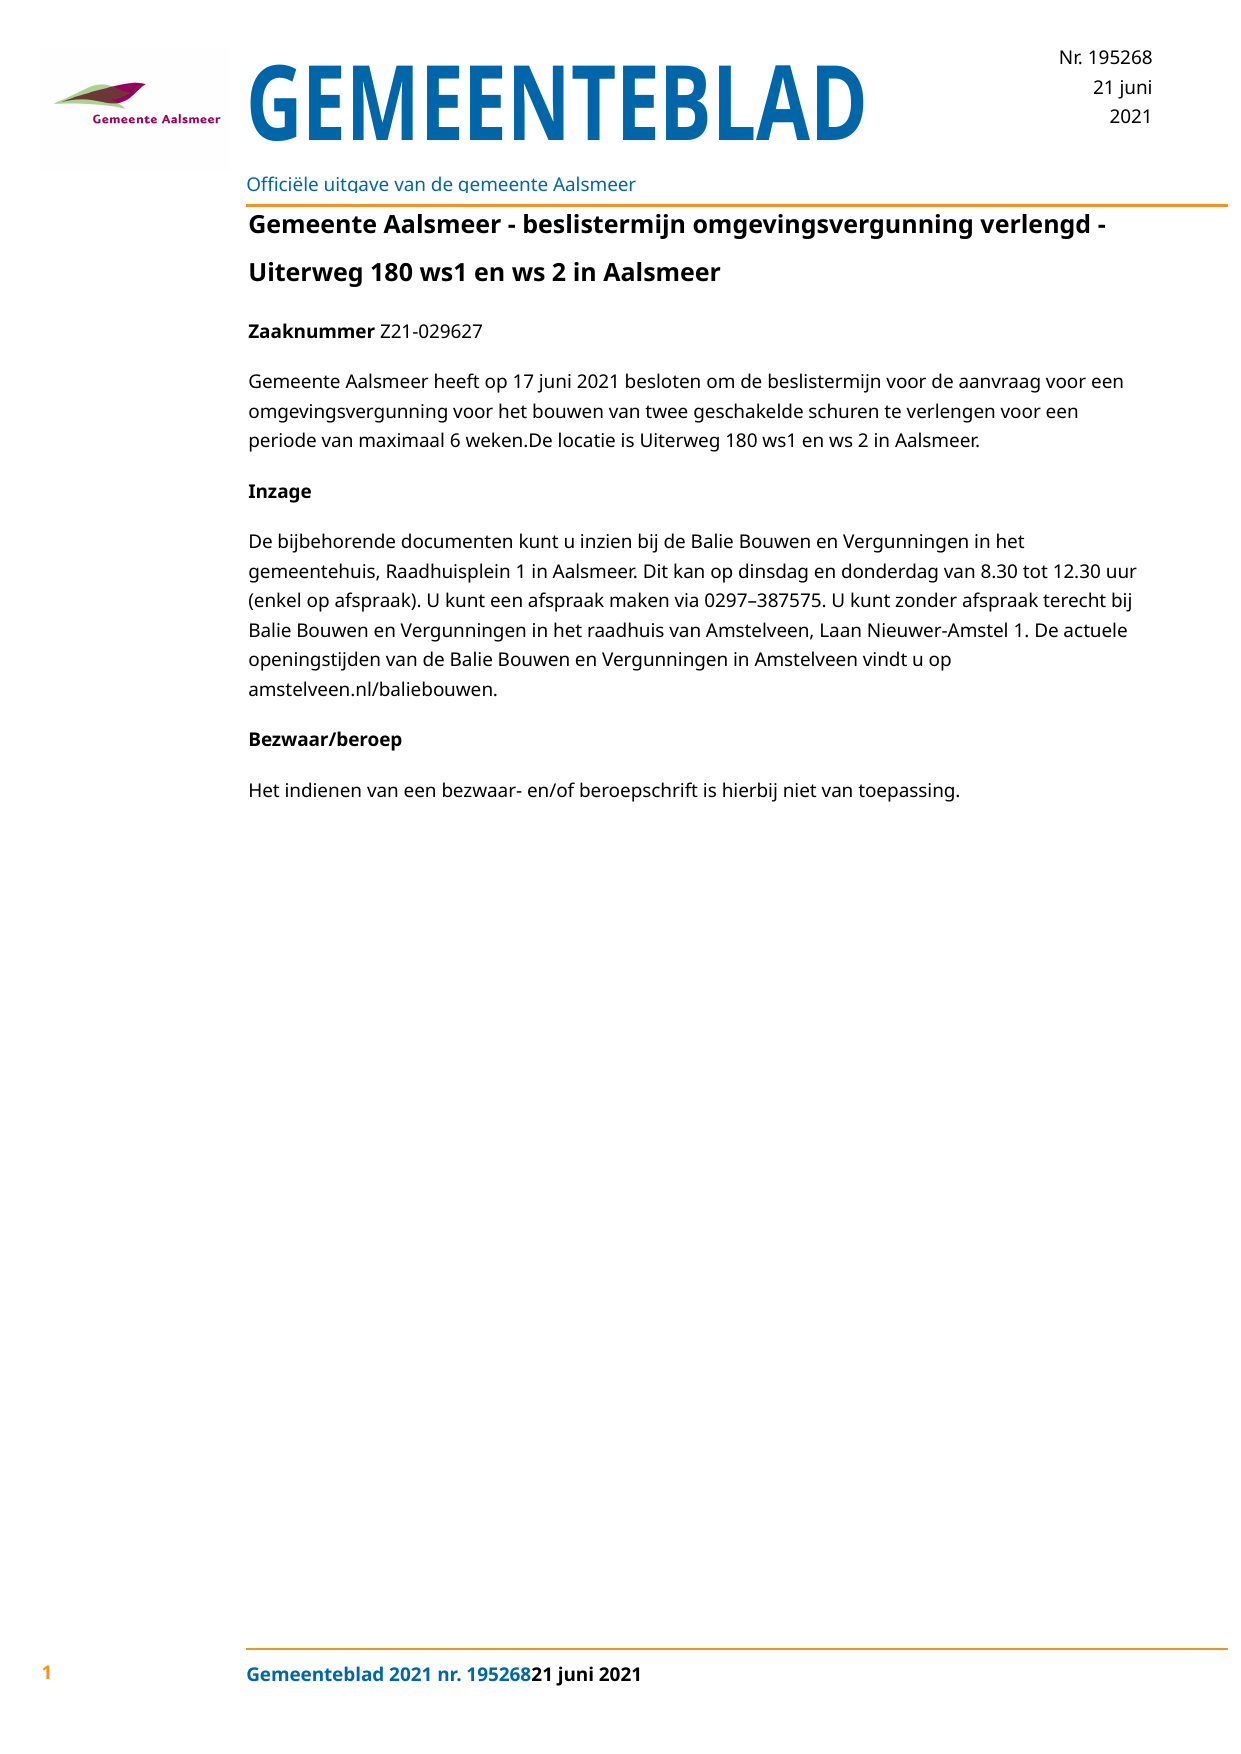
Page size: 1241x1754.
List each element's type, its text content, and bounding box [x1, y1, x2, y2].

text Inzage [248, 478, 1152, 504]
text Zaaknummer Z21-029627 [248, 318, 1152, 344]
text De bijbehorende documenten kunt u inzien bij de Balie Bouwen en Vergunningen in het gemeentehuis, Raadhuisplein 1 in Aalsmeer. Dit kan op dinsdag en donderdag van 8.30 tot 12.30 uur (enkel op afspraak). U kunt een afspraak maken via 0297–387575. U kunt zonder afspraak terecht bij Balie Bouwen en Vergunningen in het raadhuis van Amstelveen, Laan Nieuwer-Amstel 1. De actuele openingstijden van de Balie Bouwen en Vergunningen in Amstelveen vindt u op amstelveen.nl/baliebouwen. [248, 528, 1152, 702]
text Gemeente Aalsmeer heeft op 17 juni 2021 besloten om de beslistermijn voor de aanvraag voor een omgevingsvergunning voor het bouwen van twee geschakelde schuren te verlengen voor een periode van maximaal 6 weken.De locatie is Uiterweg 180 ws1 en ws 2 in Aalsmeer. [248, 368, 1152, 453]
picture [41, 47, 231, 172]
text Bezwaar/beroep [248, 727, 1152, 752]
text Gemeente Aalsmeer - beslistermijn omgevingsvergunning verlengd - Uiterweg 180 ws1 en ws 2 in Aalsmeer [248, 207, 1152, 288]
text Het indienen van een bezwaar- en/of beroepschrift is hierbij niet van toepassing. [248, 777, 1152, 803]
